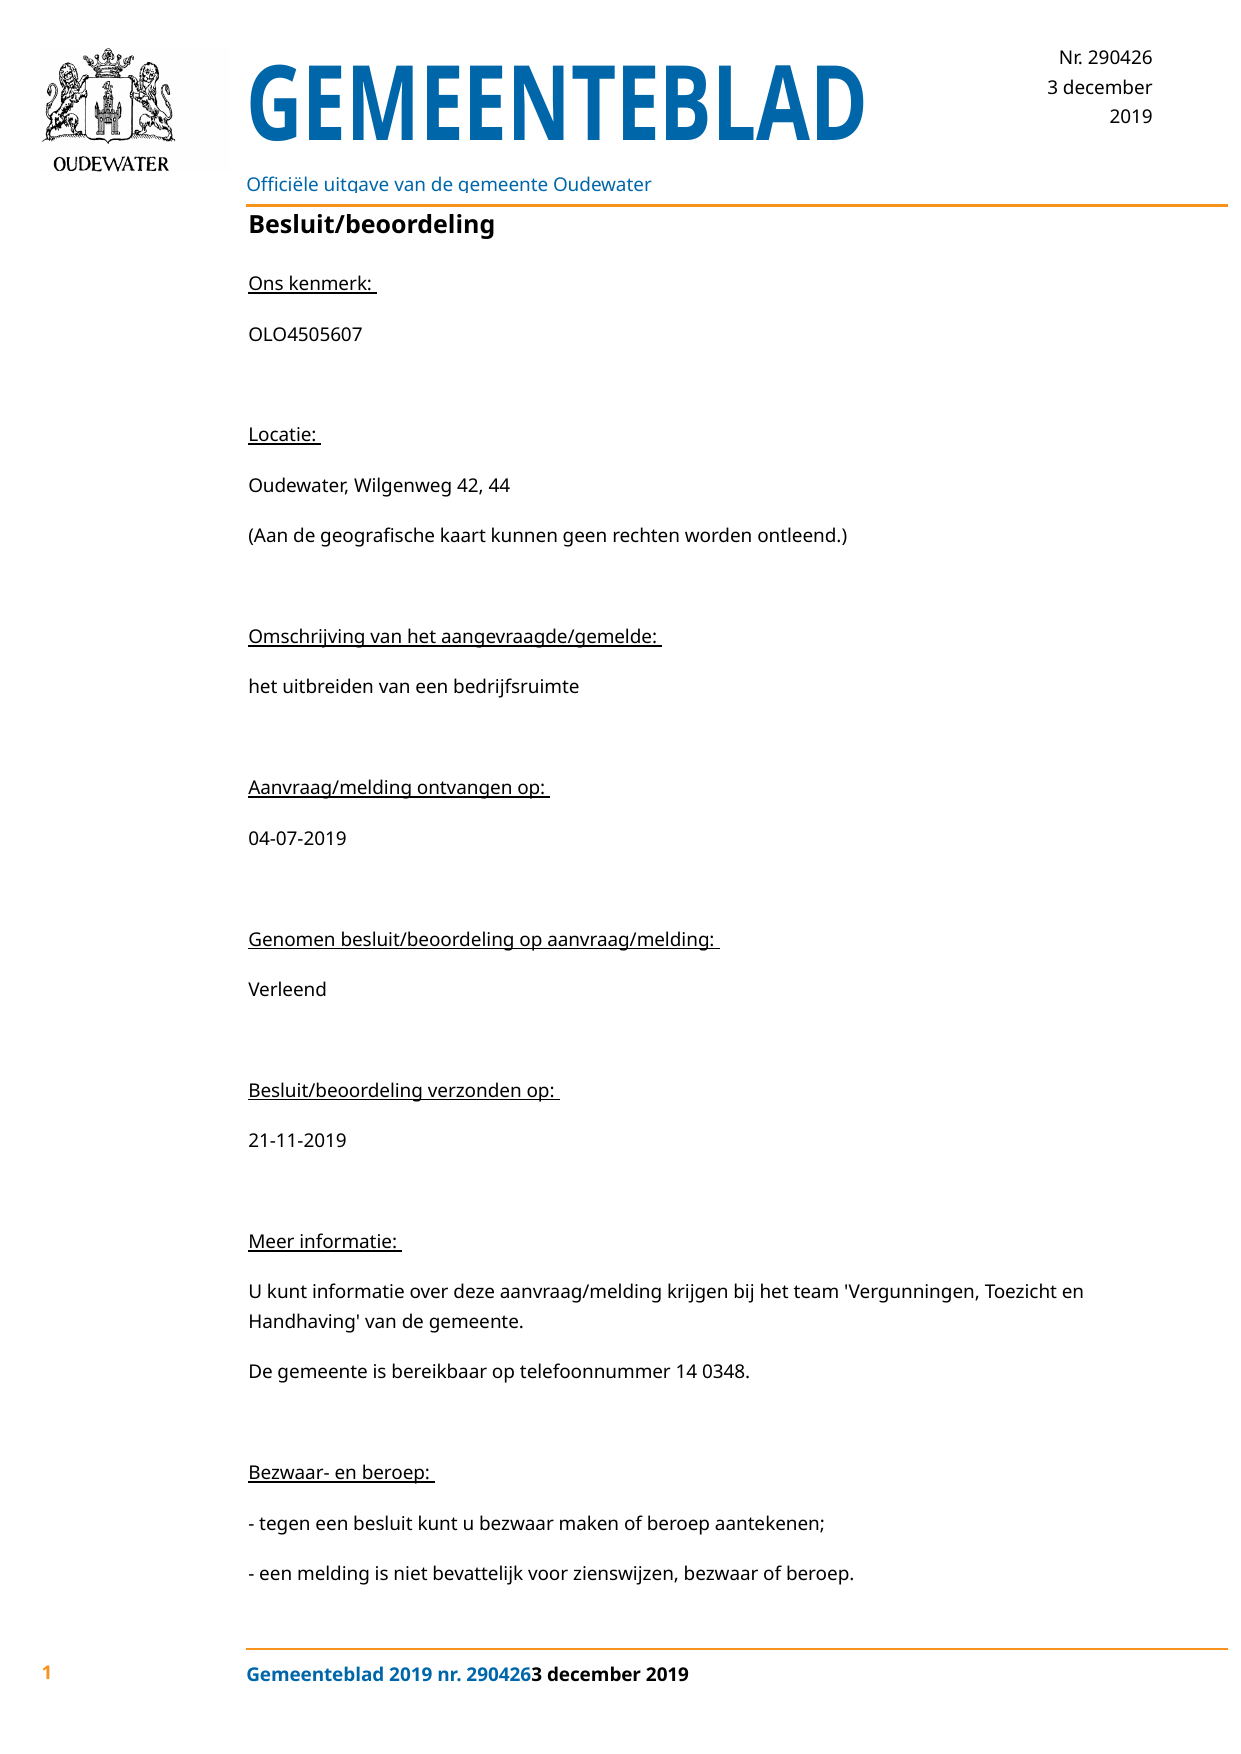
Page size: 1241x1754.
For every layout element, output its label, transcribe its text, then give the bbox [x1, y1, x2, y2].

text Besluit/beoordeling verzonden op: [248, 1077, 1152, 1103]
text U kunt informatie over deze aanvraag/melding krijgen bij het team 'Vergunningen, Toezicht en Handhaving' van de gemeente. [248, 1279, 1152, 1334]
text Omschrijving van het aangevraagde/gemelde: [248, 623, 1152, 649]
text Bezwaar- en beroep: [248, 1459, 1152, 1485]
text Verleend [248, 976, 1152, 1002]
text Aanvraag/melding ontvangen op: [248, 774, 1152, 800]
text 21-11-2019 [248, 1127, 1152, 1153]
text - een melding is niet bevattelijk voor zienswijzen, bezwaar of beroep. [248, 1560, 1152, 1586]
text De gemeente is bereikbaar op telefoonnummer 14 0348. [248, 1359, 1152, 1384]
text - tegen een besluit kunt u bezwaar maken of beroep aantekenen; [248, 1510, 1152, 1536]
text OLO4505607 [248, 321, 1152, 346]
text 04-07-2019 [248, 825, 1152, 851]
text Ons kenmerk: [248, 270, 1152, 296]
picture [41, 47, 231, 172]
text Oudewater, Wilgenweg 42, 44 [248, 472, 1152, 498]
text Meer informatie: [248, 1228, 1152, 1254]
text Genomen besluit/beoordeling op aanvraag/melding: [248, 926, 1152, 951]
text (Aan de geografische kaart kunnen geen rechten worden ontleend.) [248, 522, 1152, 548]
text Besluit/beoordeling [248, 207, 1152, 241]
text het uitbreiden van een bedrijfsruimte [248, 674, 1152, 699]
text Locatie: [248, 422, 1152, 447]
